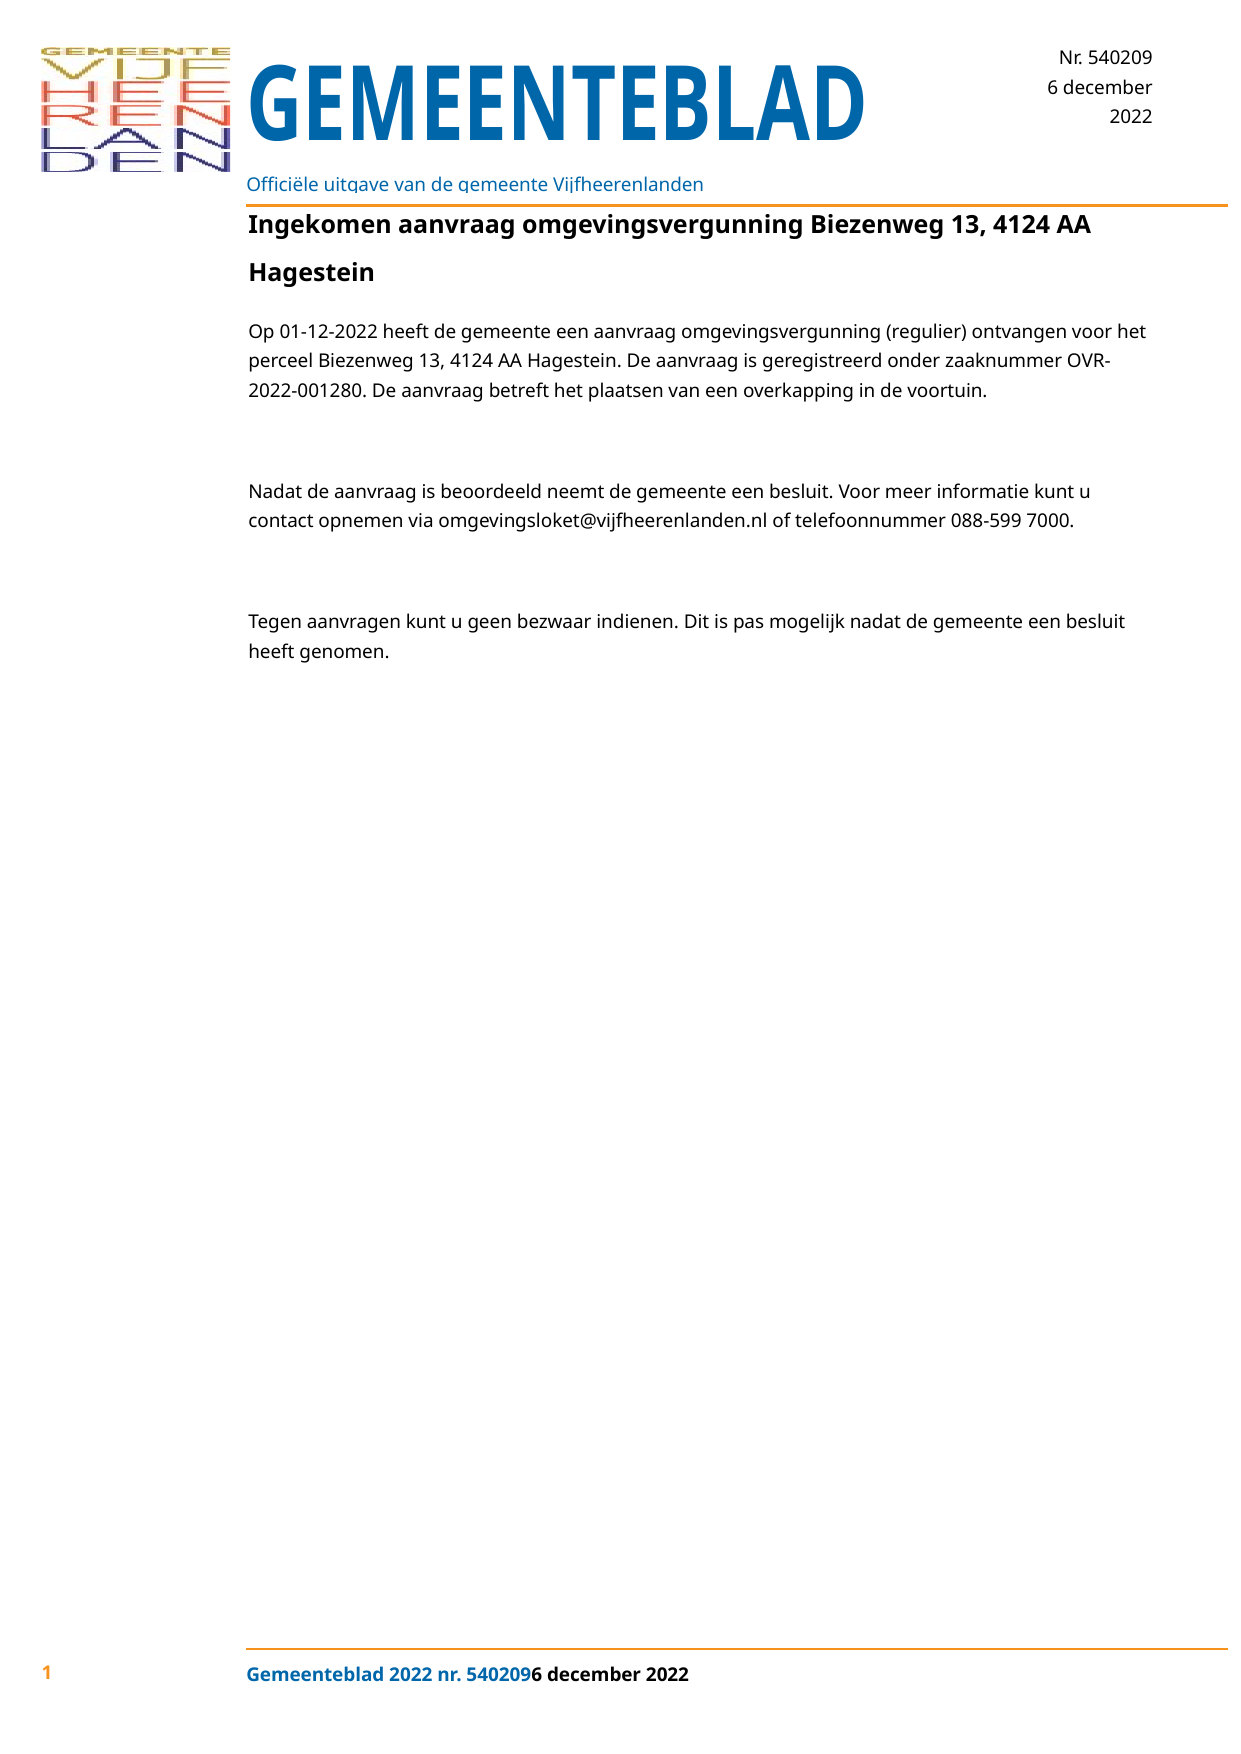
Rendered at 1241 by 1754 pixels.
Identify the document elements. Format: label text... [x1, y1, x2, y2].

text Ingekomen aanvraag omgevingsvergunning Biezenweg 13, 4124 AA Hagestein [248, 207, 1152, 288]
text Op 01-12-2022 heeft de gemeente een aanvraag omgevingsvergunning (regulier) ontvangen voor het perceel Biezenweg 13, 4124 AA Hagestein. De aanvraag is geregistreerd onder zaaknummer OVR-2022-001280. De aanvraag betreft het plaatsen van een overkapping in de voortuin. [248, 318, 1152, 403]
text Nadat de aanvraag is beoordeeld neemt de gemeente een besluit. Voor meer informatie kunt u contact opnemen via omgevingsloket@vijfheerenlanden.nl of telefoonnummer 088-599 7000. [248, 478, 1152, 533]
picture [41, 47, 231, 172]
text Tegen aanvragen kunt u geen bezwaar indienen. Dit is pas mogelijk nadat de gemeente een besluit heeft genomen. [248, 608, 1152, 664]
